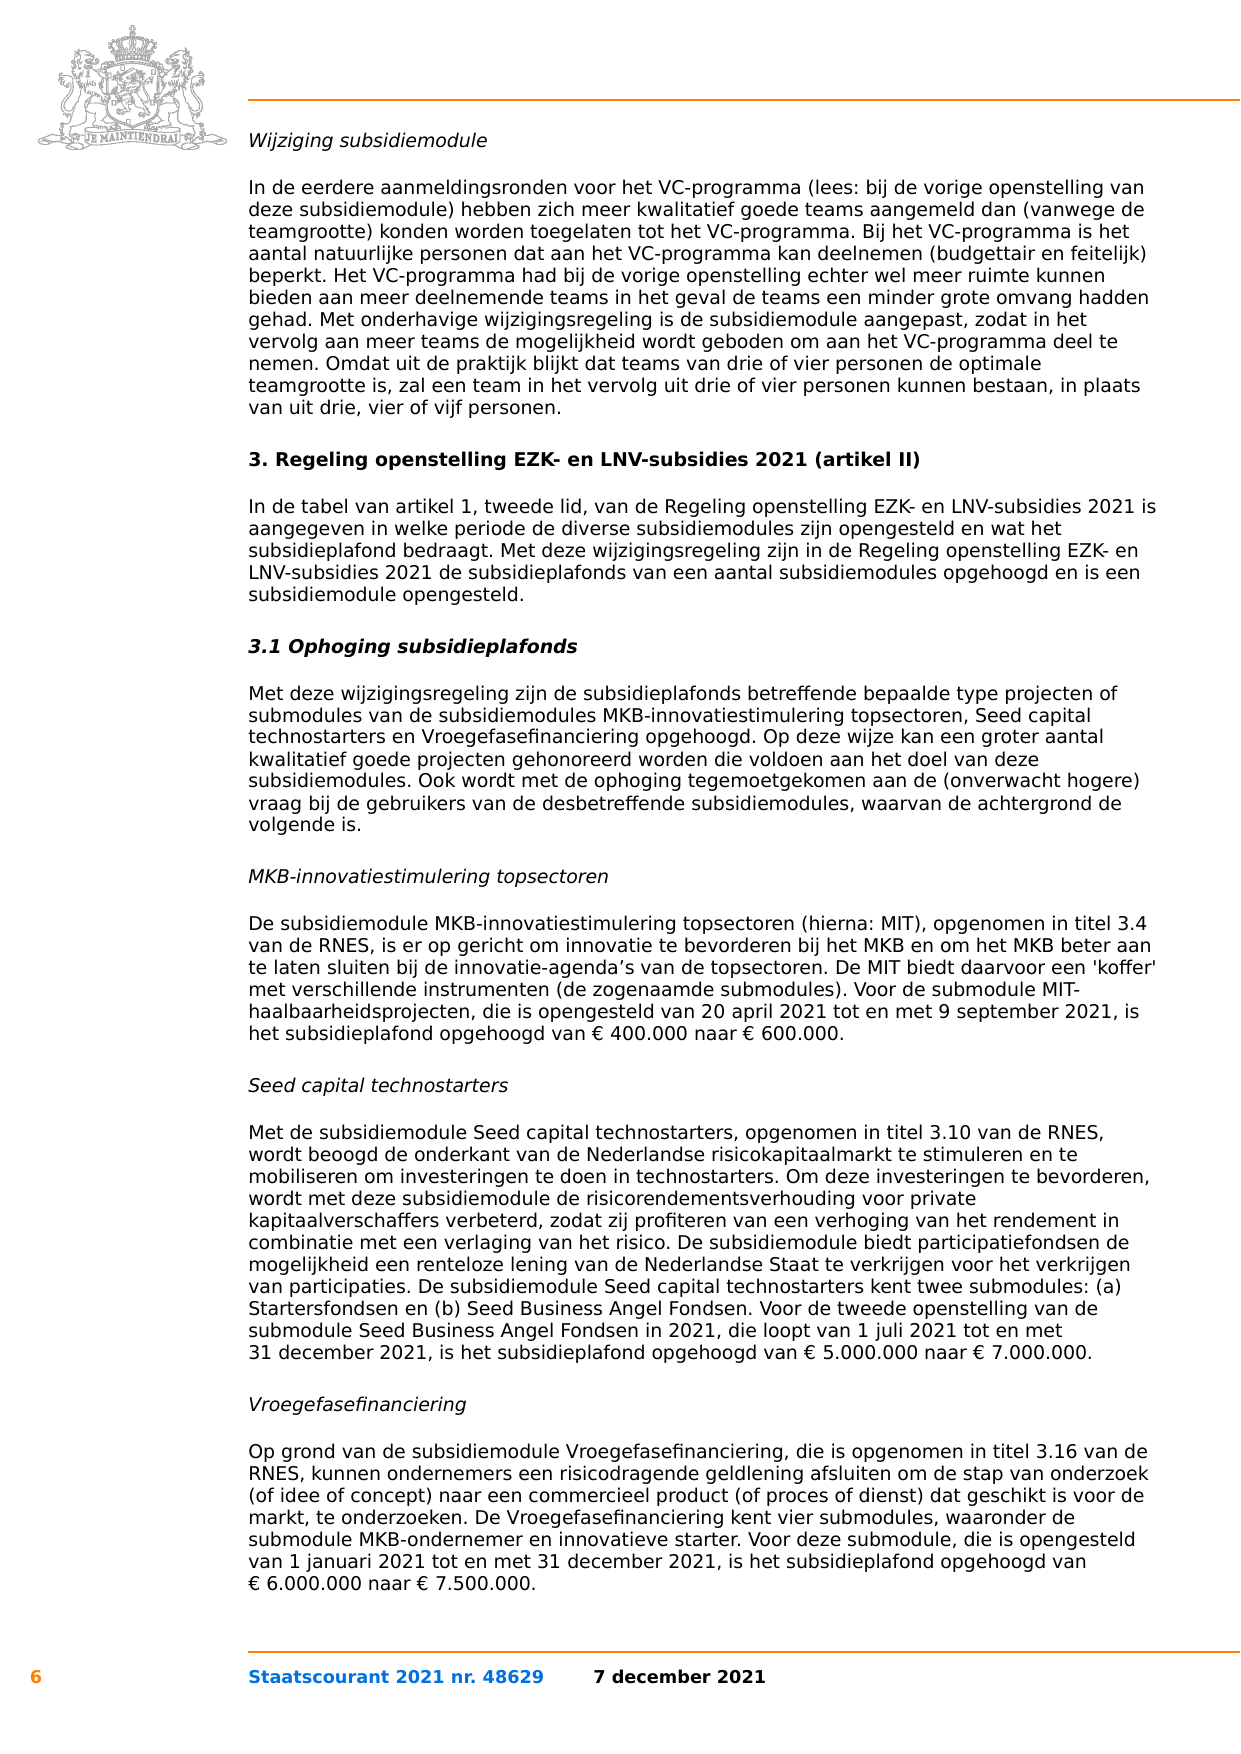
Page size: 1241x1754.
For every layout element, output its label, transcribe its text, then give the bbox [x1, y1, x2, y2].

subtitle Vroegefasefinanciering [248, 1394, 1163, 1416]
text In de tabel van artikel 1, tweede lid, van de Regeling openstelling EZK- en LNV-subsidies 2021 is aangegeven in welke periode de diverse subsidiemodules zijn opengesteld en wat het subsidieplafond bedraagt. Met deze wijzigingsregeling zijn in de Regeling openstelling EZK- en LNV-subsidies 2021 de subsidieplafonds van een aantal subsidiemodules opgehoogd en is een subsidiemodule opengesteld. [248, 496, 1163, 606]
subtitle Seed capital technostarters [248, 1075, 1163, 1097]
subtitle MKB-innovatiestimulering topsectoren [248, 866, 1163, 888]
subtitle Wijziging subsidiemodule [248, 130, 1163, 152]
text In de eerdere aanmeldingsronden voor het VC-programma (lees: bij de vorige openstelling van deze subsidiemodule) hebben zich meer kwalitatief goede teams aangemeld dan (vanwege de teamgrootte) konden worden toegelaten tot het VC-programma. Bij het VC-programma is het aantal natuurlijke personen dat aan het VC-programma kan deelnemen (budgettair en feitelijk) beperkt. Het VC-programma had bij de vorige openstelling echter wel meer ruimte kunnen bieden aan meer deelnemende teams in het geval de teams een minder grote omvang hadden gehad. Met onderhavige wijzigingsregeling is de subsidiemodule aangepast, zodat in het vervolg aan meer teams de mogelijkheid wordt geboden om aan het VC-programma deel te nemen. Omdat uit de praktijk blijkt dat teams van drie of vier personen de optimale teamgrootte is, zal een team in het vervolg uit drie of vier personen kunnen bestaan, in plaats van uit drie, vier of vijf personen. [248, 177, 1163, 419]
subtitle 3.1 Ophoging subsidieplafonds [248, 636, 1163, 657]
picture [38, 25, 227, 150]
text Op grond van de subsidiemodule Vroegefasefinanciering, die is opgenomen in titel 3.16 van de RNES, kunnen ondernemers een risicodragende geldlening afsluiten om de stap van onderzoek (of idee of concept) naar een commercieel product (of proces of dienst) dat geschikt is voor de markt, te onderzoeken. De Vroegefasefinanciering kent vier submodules, waaronder de submodule MKB-ondernemer en innovatieve starter. Voor deze submodule, die is opengesteld van 1 januari 2021 tot en met 31 december 2021, is het subsidieplafond opgehoogd van € 6.000.000 naar € 7.500.000. [248, 1441, 1163, 1595]
text Met deze wijzigingsregeling zijn de subsidieplafonds betreffende bepaalde type projecten of submodules van de subsidiemodules MKB-innovatiestimulering topsectoren, Seed capital technostarters en Vroegefasefinanciering opgehoogd. Op deze wijze kan een groter aantal kwalitatief goede projecten gehonoreerd worden die voldoen aan het doel van deze subsidiemodules. Ook wordt met de ophoging tegemoetgekomen aan de (onverwacht hogere) vraag bij de gebruikers van de desbetreffende subsidiemodules, waarvan de achtergrond de volgende is. [248, 682, 1163, 836]
text De subsidiemodule MKB-innovatiestimulering topsectoren (hierna: MIT), opgenomen in titel 3.4 van de RNES, is er op gericht om innovatie te bevorderen bij het MKB en om het MKB beter aan te laten sluiten bij de innovatie-agenda’s van de topsectoren. De MIT biedt daarvoor een 'koffer' met verschillende instrumenten (de zogenaamde submodules). Voor de submodule MIT-haalbaarheidsprojecten, die is opengesteld van 20 april 2021 tot en met 9 september 2021, is het subsidieplafond opgehoogd van € 400.000 naar € 600.000. [248, 913, 1163, 1045]
text Met de subsidiemodule Seed capital technostarters, opgenomen in titel 3.10 van de RNES, wordt beoogd de onderkant van de Nederlandse risicokapitaalmarkt te stimuleren en te mobiliseren om investeringen te doen in technostarters. Om deze investeringen te bevorderen, wordt met deze subsidiemodule de risicorendementsverhouding voor private kapitaalverschaffers verbeterd, zodat zij profiteren van een verhoging van het rendement in combinatie met een verlaging van het risico. De subsidiemodule biedt participatiefondsen de mogelijkheid een renteloze lening van de Nederlandse Staat te verkrijgen voor het verkrijgen van participaties. De subsidiemodule Seed capital technostarters kent twee submodules: (a) Startersfondsen en (b) Seed Business Angel Fondsen. Voor de tweede openstelling van de submodule Seed Business Angel Fondsen in 2021, die loopt van 1 juli 2021 tot en met 31 december 2021, is het subsidieplafond opgehoogd van € 5.000.000 naar € 7.000.000. [248, 1122, 1163, 1364]
subtitle 3. Regeling openstelling EZK- en LNV-subsidies 2021 (artikel II) [248, 449, 1163, 471]
